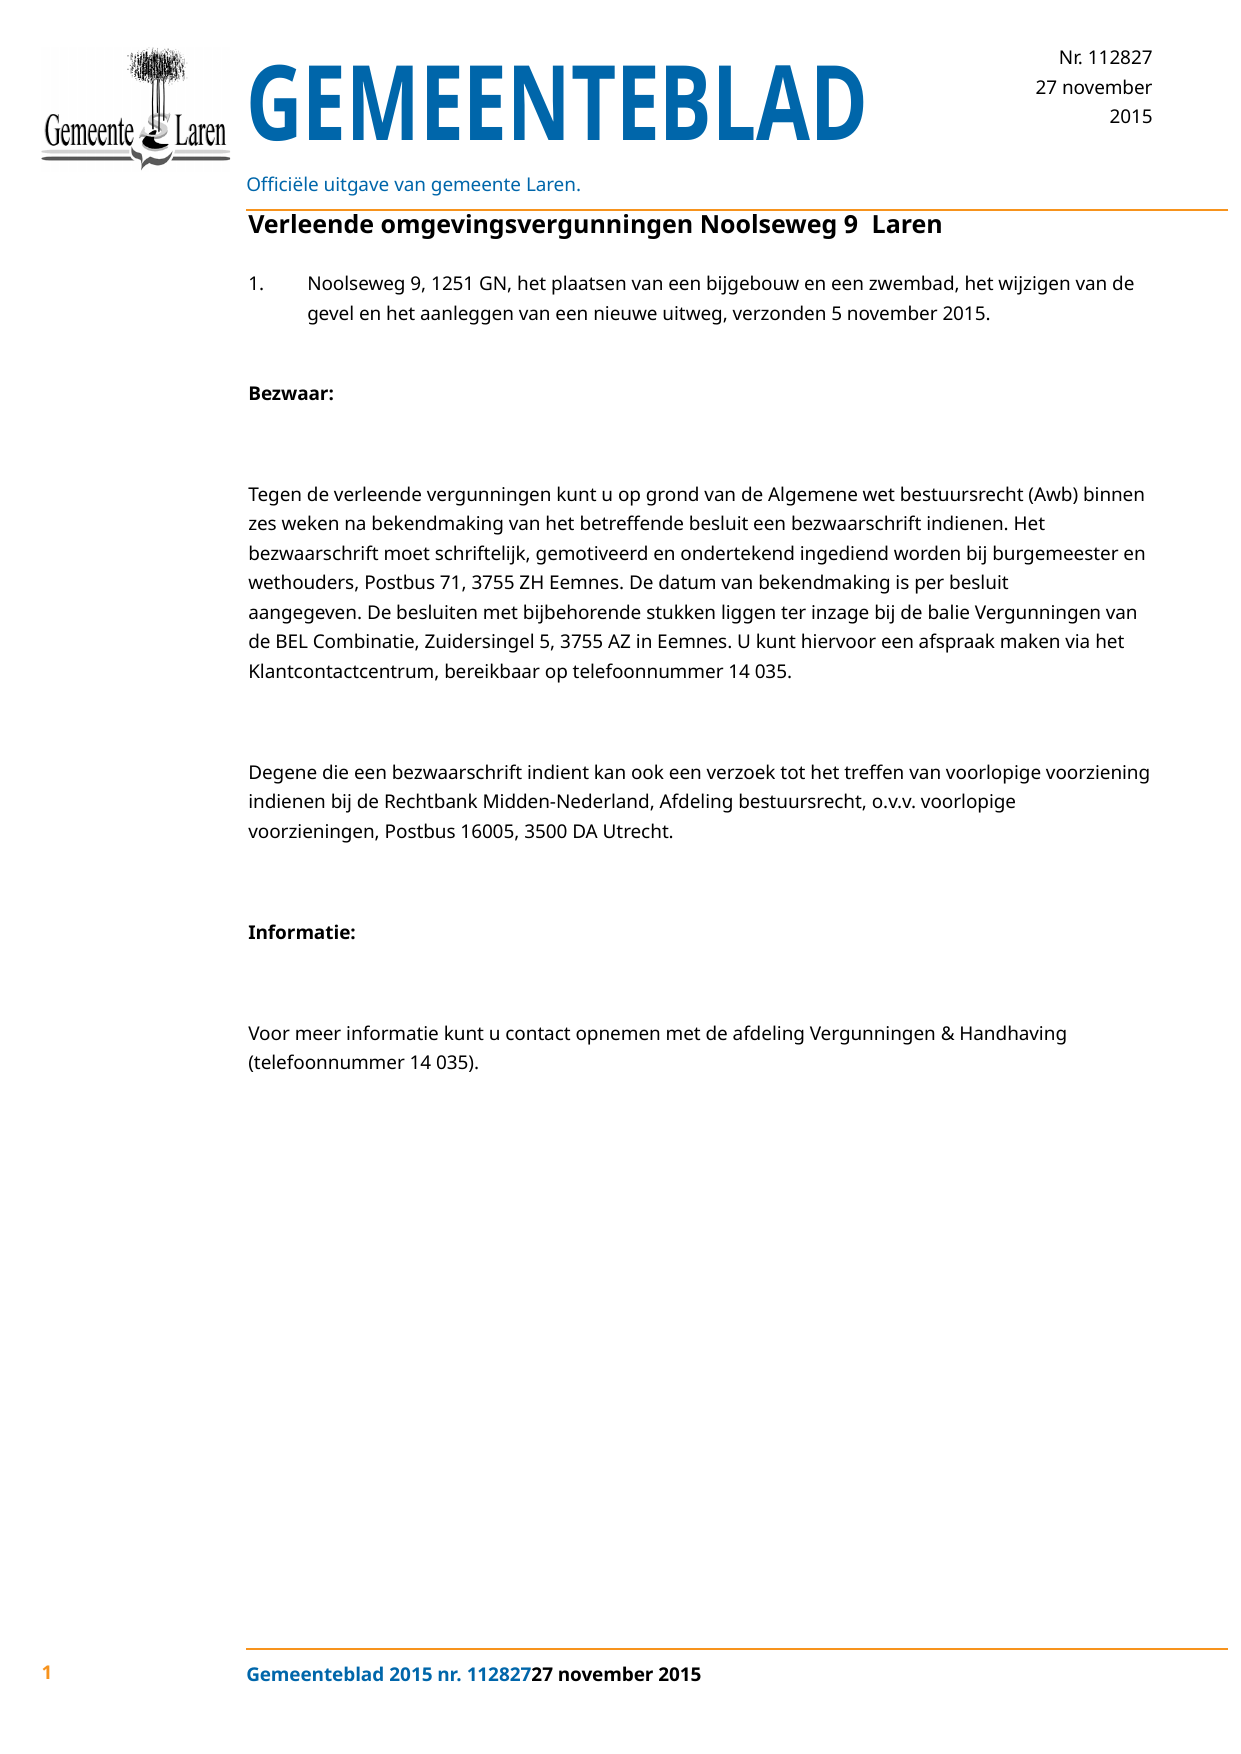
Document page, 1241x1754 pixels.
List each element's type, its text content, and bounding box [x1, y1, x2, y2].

text Voor meer informatie kunt u contact opnemen met de afdeling Vergunningen & Handhaving (telefoonnummer 14 035). [248, 1020, 1152, 1075]
picture [41, 47, 231, 172]
text Verleende omgevingsvergunningen Noolseweg 9 Laren [248, 211, 1152, 241]
text Degene die een bezwaarschrift indient kan ook een verzoek tot het treffen van voorlopige voorziening indienen bij de Rechtbank Midden-Nederland, Afdeling bestuursrecht, o.v.v. voorlopige voorzieningen, Postbus 16005, 3500 DA Utrecht. [248, 759, 1152, 844]
text Tegen de verleende vergunningen kunt u op grond van de Algemene wet bestuursrecht (Awb) binnen zes weken na bekendmaking van het betreffende besluit een bezwaarschrift indienen. Het bezwaarschrift moet schriftelijk, gemotiveerd en ondertekend ingediend worden bij burgemeester en wethouders, Postbus 71, 3755 ZH Eemnes. De datum van bekendmaking is per besluit aangegeven. De besluiten met bijbehorende stukken liggen ter inzage bij de balie Vergunningen van de BEL Combinatie, Zuidersingel 5, 3755 AZ in Eemnes. U kunt hiervoor een afspraak maken via het Klantcontactcentrum, bereikbaar op telefoonnummer 14 035. [248, 481, 1152, 684]
list Noolseweg 9, 1251 GN, het plaatsen van een bijgebouw en een zwembad, het wijzigen van de gevel en het aanleggen van een nieuwe uitweg, verzonden 5 november 2015. [248, 270, 1152, 326]
text Bezwaar: [248, 380, 1152, 406]
text Informatie: [248, 919, 1152, 945]
